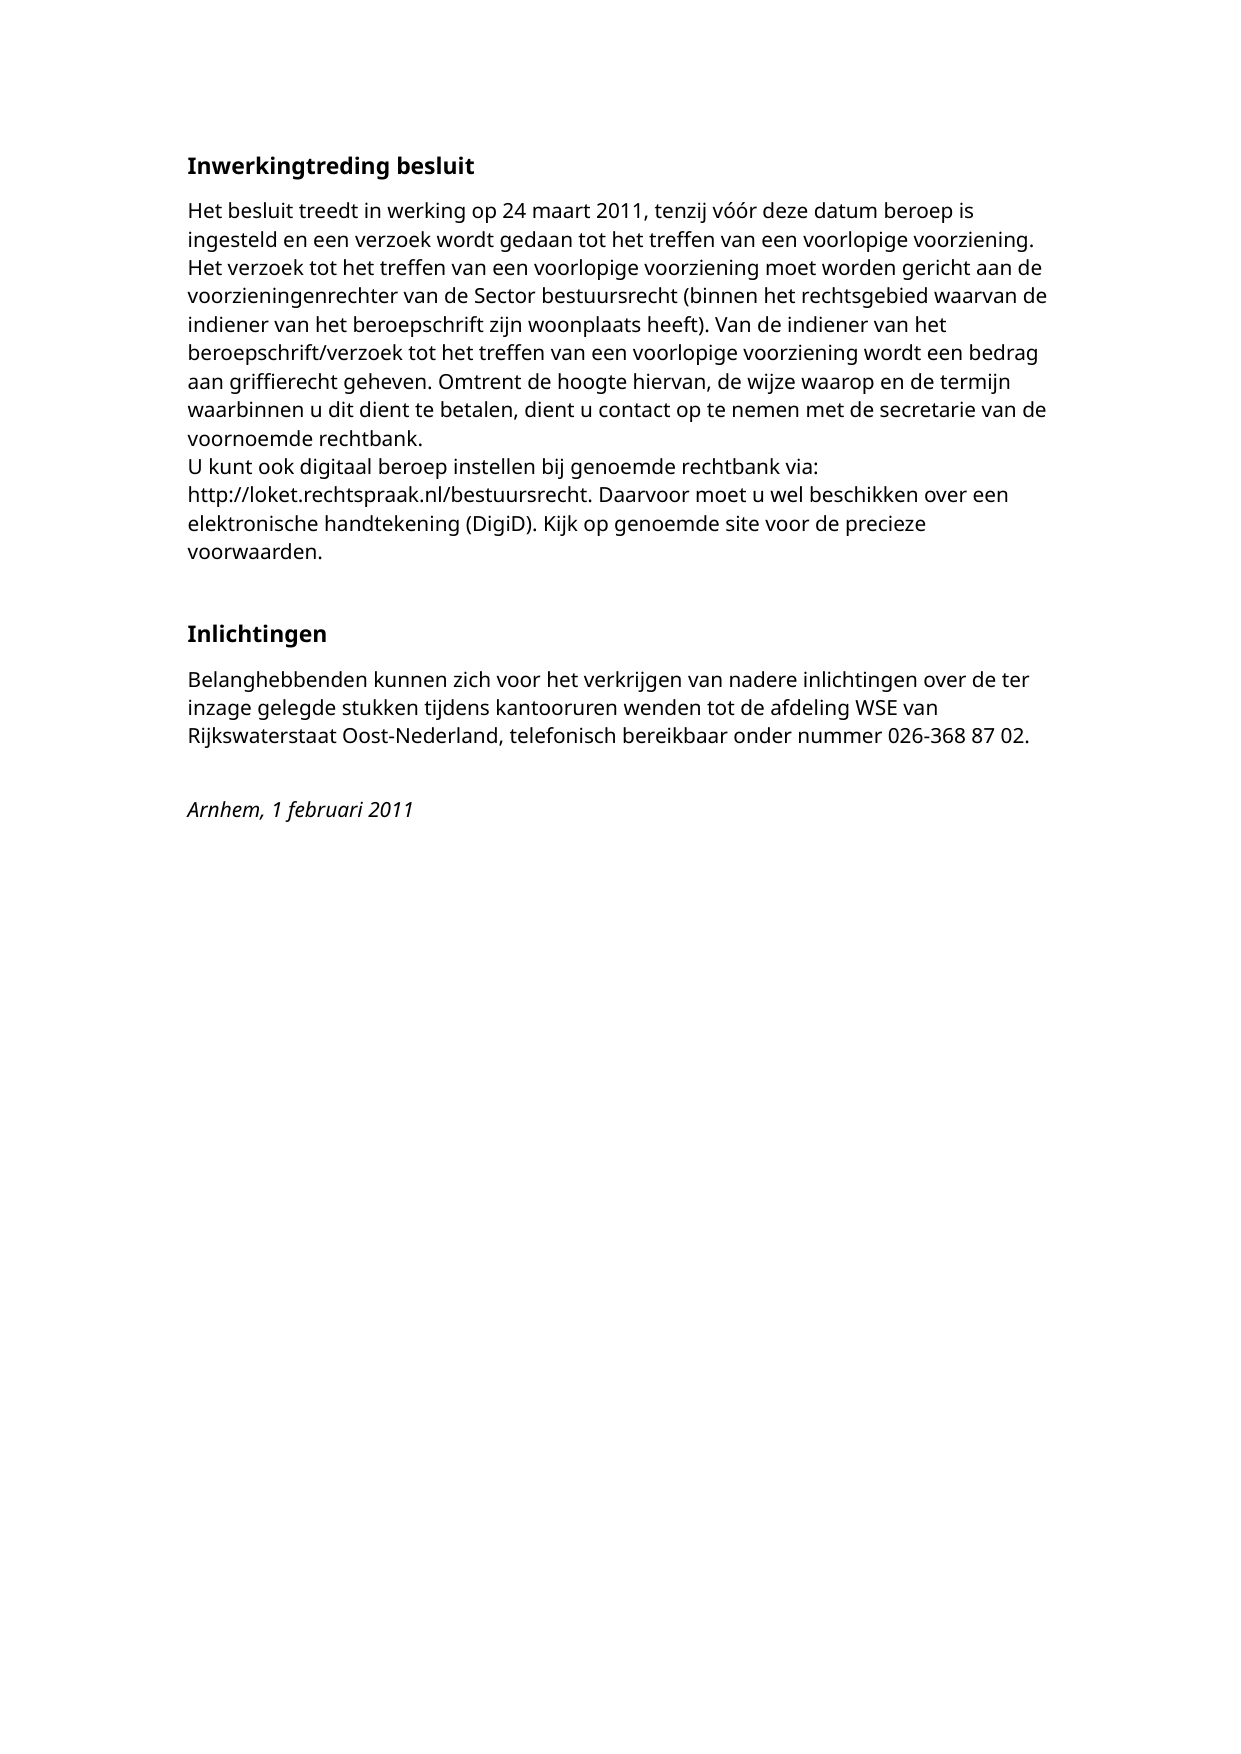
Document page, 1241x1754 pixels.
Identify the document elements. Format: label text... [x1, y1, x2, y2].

text http://loket.rechtspraak.nl/bestuursrecht. Daarvoor moet u wel beschikken over een elektronische handtekening (DigiD). Kijk op genoemde site voor de precieze voorwaarden. [187, 481, 1053, 566]
subtitle Inlichtingen [187, 618, 1053, 650]
text Belanghebbenden kunnen zich voor het verkrijgen van nadere inlichtingen over de ter inzage gelegde stukken tijdens kantooruren wenden tot de afdeling WSE van Rijkswaterstaat Oost-Nederland, telefonisch bereikbaar onder nummer 026-368 87 02. [187, 665, 1053, 750]
text U kunt ook digitaal beroep instellen bij genoemde rechtbank via: [187, 452, 1053, 481]
text Het besluit treedt in werking op 24 maart 2011, tenzij vóór deze datum beroep is ingesteld en een verzoek wordt gedaan tot het treffen van een voorlopige voorziening. Het verzoek tot het treffen van een voorlopige voorziening moet worden gericht aan de voorzieningenrechter van de Sector bestuursrecht (binnen het rechtsgebied waarvan de indiener van het beroepschrift zijn woonplaats heeft). Van de indiener van het beroepschrift/verzoek tot het treffen van een voorlopige voorziening wordt een bedrag aan griffierecht geheven. Omtrent de hoogte hiervan, de wijze waarop en de termijn waarbinnen u dit dient te betalen, dient u contact op te nemen met de secretarie van de voornoemde rechtbank. [187, 196, 1053, 452]
subtitle Inwerkingtreding besluit [187, 150, 1053, 181]
text Arnhem, 1 februari 2011 [187, 795, 1053, 823]
